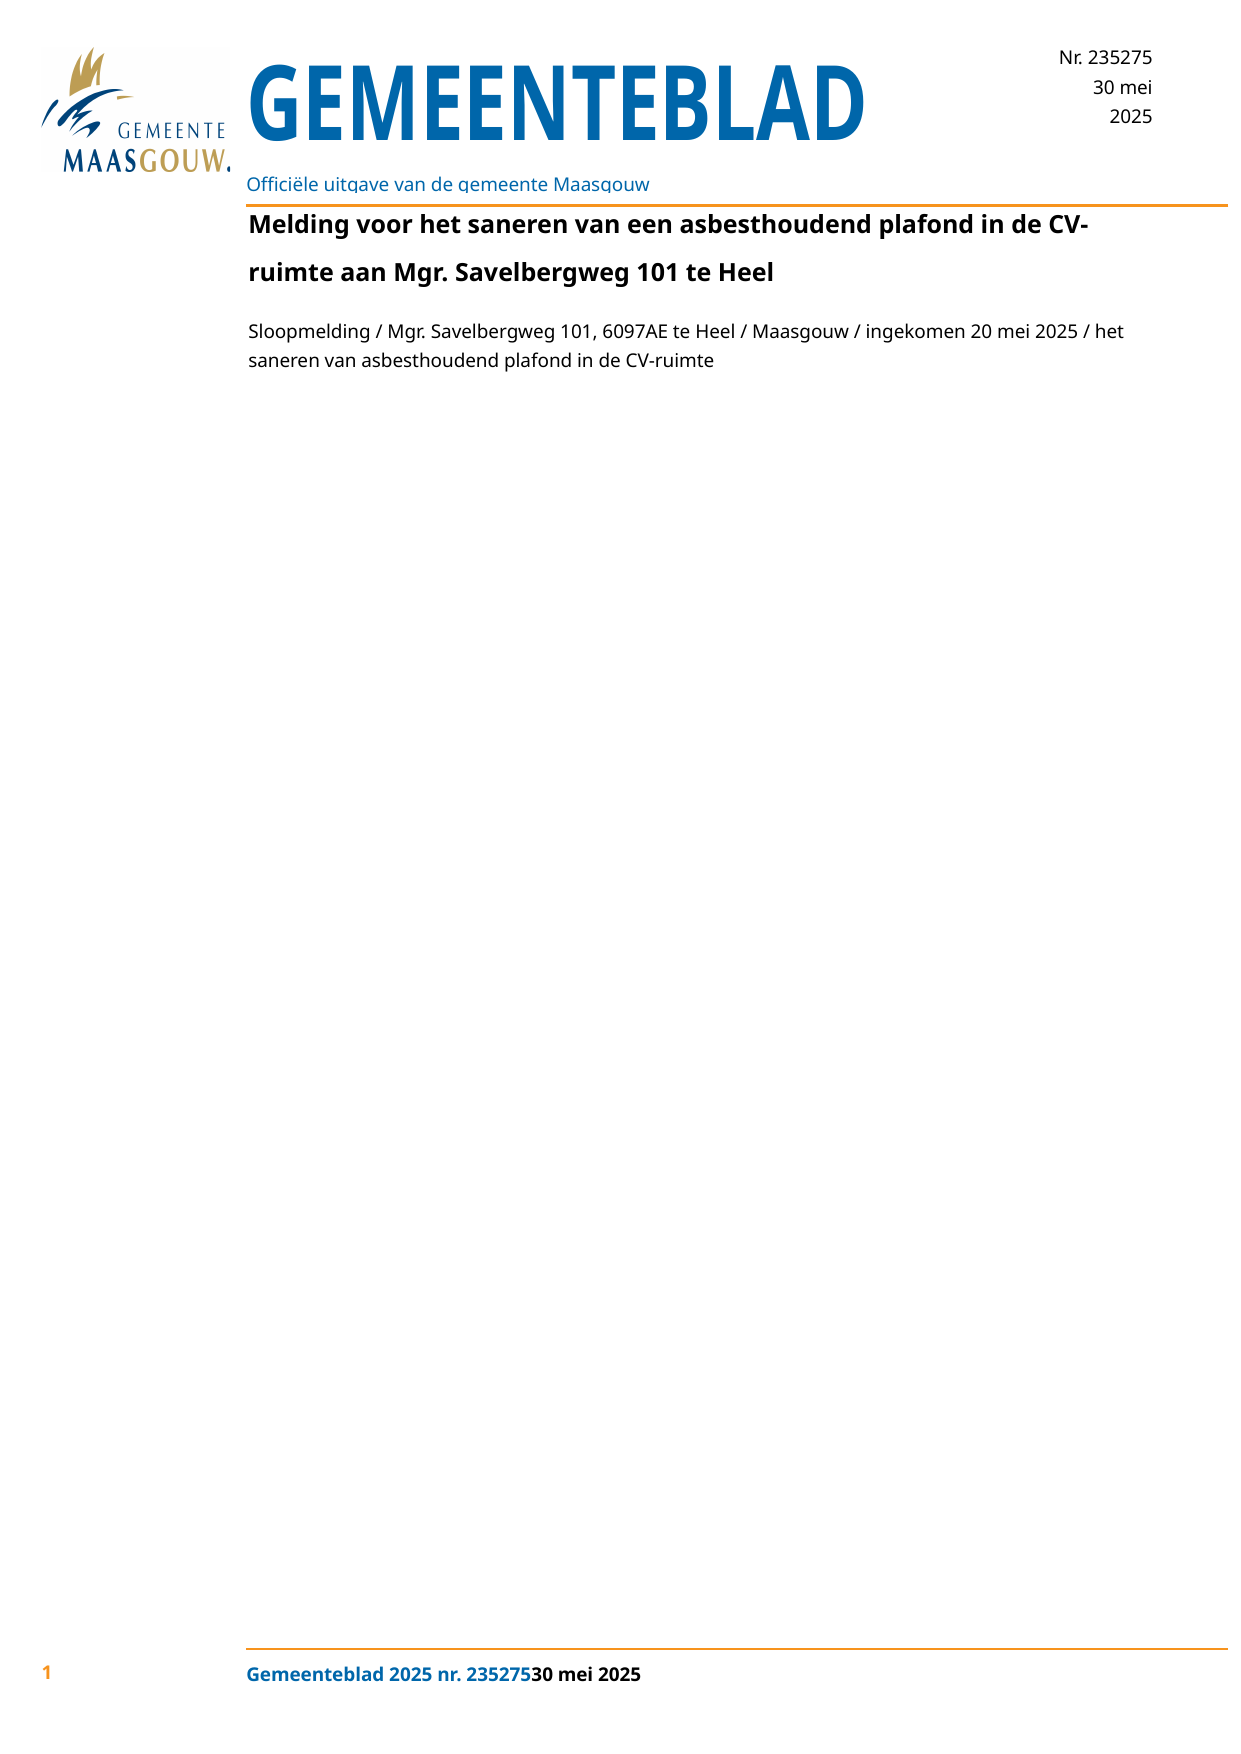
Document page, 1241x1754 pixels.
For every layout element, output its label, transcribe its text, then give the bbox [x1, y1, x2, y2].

text Sloopmelding / Mgr. Savelbergweg 101, 6097AE te Heel / Maasgouw / ingekomen 20 mei 2025 / het saneren van asbesthoudend plafond in de CV-ruimte [248, 318, 1152, 373]
text Melding voor het saneren van een asbesthoudend plafond in de CV-ruimte aan Mgr. Savelbergweg 101 te Heel [248, 207, 1152, 288]
picture [41, 47, 231, 172]
